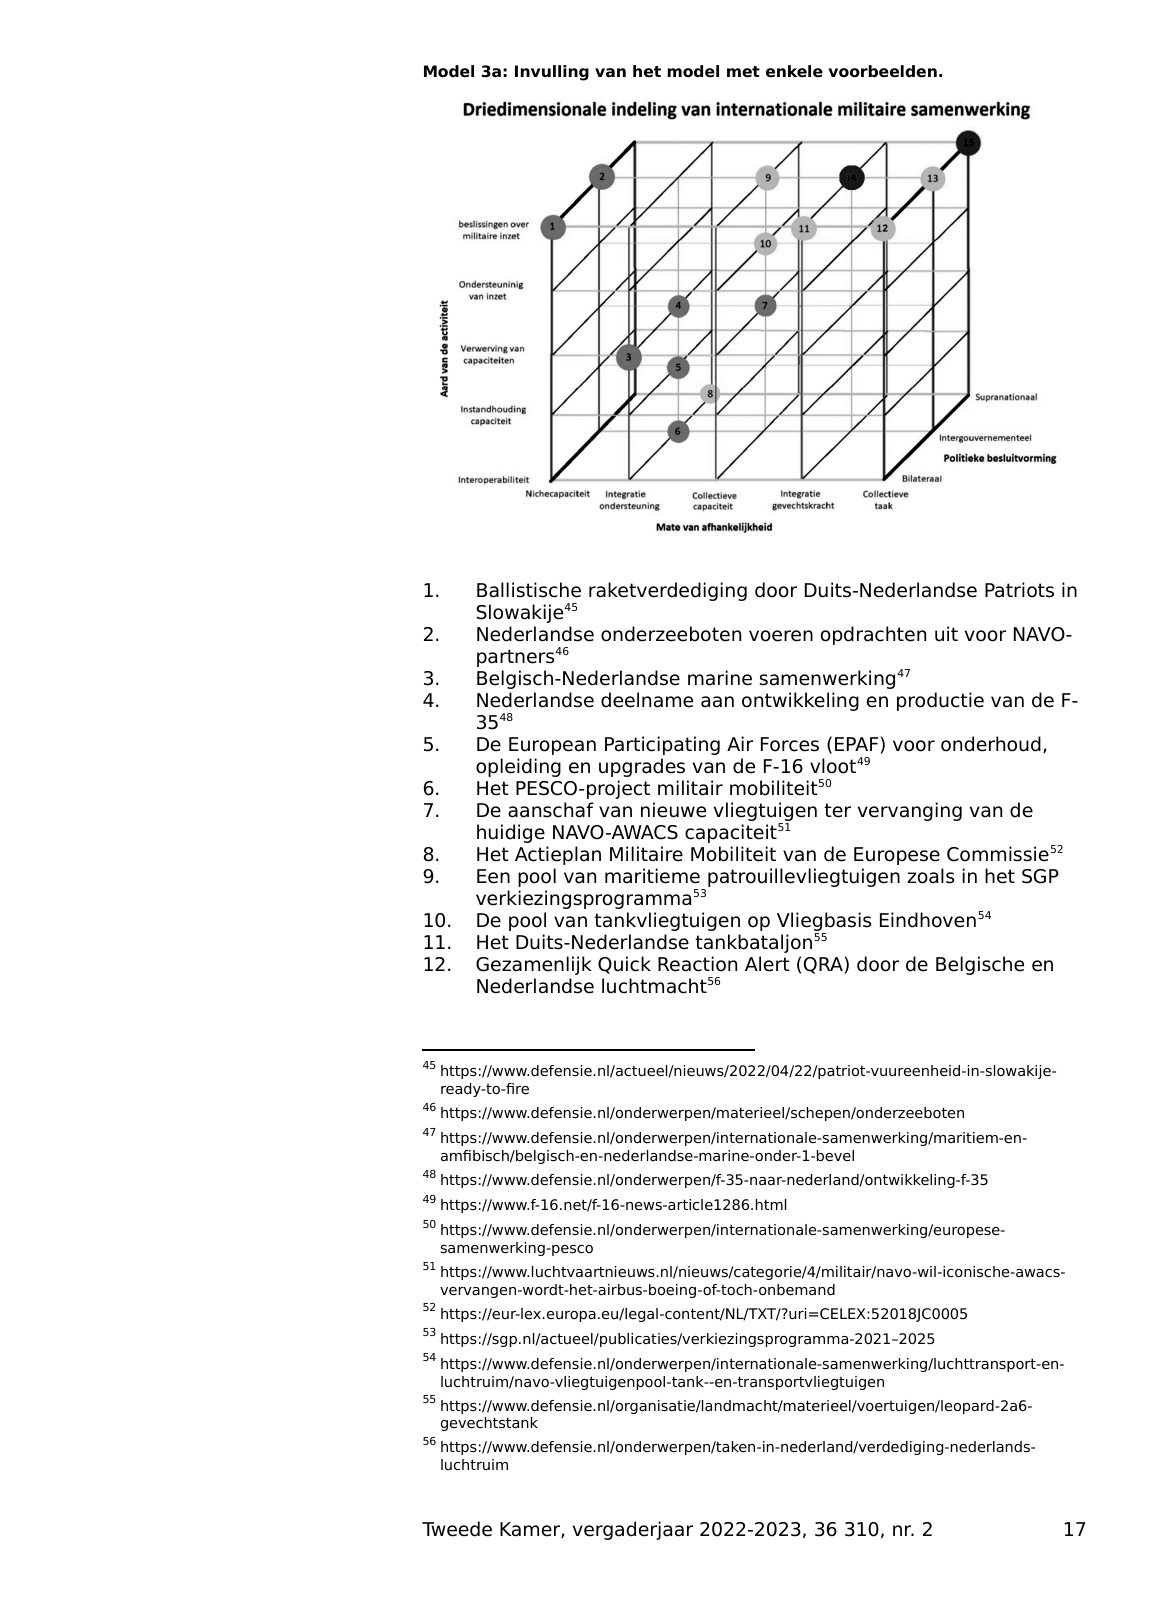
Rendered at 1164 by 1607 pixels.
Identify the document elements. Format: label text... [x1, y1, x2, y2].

text 8. Het Actieplan Militaire Mobiliteit van de Europese Commissie [422, 844, 1087, 866]
text 12. Gezamenlijk Quick Reaction Alert (QRA) door de Belgische en Nederlandse luchtmacht [422, 953, 1087, 997]
text https://www.defensie.nl/organisatie/landmacht/materieel/voertuigen/leopard-2a6-gevechtstank [422, 1393, 1087, 1432]
text 5. De European Participating Air Forces (EPAF) voor onderhoud, opleiding en upgrades van de F-16 vloot [422, 734, 1087, 778]
text 4. Nederlandse deelname aan ontwikkeling en productie van de F-35 [422, 690, 1087, 734]
text https://www.defensie.nl/onderwerpen/internationale-samenwerking/maritiem-en-amfibisch/belgisch-en-nederlandse-marine-onder-1-bevel [422, 1126, 1087, 1165]
text https://www.defensie.nl/onderwerpen/materieel/schepen/onderzeeboten [422, 1101, 1087, 1123]
text https://sgp.nl/actueel/publicaties/verkiezingsprogramma-2021–2025 [422, 1327, 1087, 1349]
text 1. Ballistische raketverdediging door Duits-Nederlandse Patriots in Slowakije [422, 580, 1087, 624]
text https://www.defensie.nl/onderwerpen/f-35-naar-nederland/ontwikkeling-f-35 [422, 1168, 1087, 1190]
text https://www.defensie.nl/onderwerpen/taken-in-nederland/verdediging-nederlands-luchtruim [422, 1435, 1087, 1474]
text 10. De pool van tankvliegtuigen op Vliegbasis Eindhoven [422, 909, 1087, 932]
text 3. Belgisch-Nederlandse marine samenwerking [422, 668, 1087, 690]
text https://www.luchtvaartnieuws.nl/nieuws/categorie/4/militair/navo-wil-iconische-awacs-vervangen-wordt-het-airbus-boeing-of-toch-onbemand [422, 1260, 1087, 1299]
text https://www.defensie.nl/onderwerpen/internationale-samenwerking/europese-samenwerking-pesco [422, 1218, 1087, 1257]
text https://www.defensie.nl/actueel/nieuws/2022/04/22/patriot-vuureenheid-in-slowakije-ready-to-fire [422, 1059, 1087, 1098]
text 11. Het Duits-Nederlandse tankbataljon [422, 932, 1087, 953]
text https://www.f-16.net/f-16-news-article1286.html [422, 1193, 1087, 1215]
text 9. Een pool van maritieme patrouillevliegtuigen zoals in het SGP verkiezingsprogramma [422, 866, 1087, 909]
text Model 3a: Invulling van het model met enkele voorbeelden. [422, 63, 1072, 81]
text 6. Het PESCO-project militair mobiliteit [422, 778, 1087, 800]
text 2. Nederlandse onderzeeboten voeren opdrachten uit voor NAVO-partners [422, 624, 1087, 668]
text 7. De aanschaf van nieuwe vliegtuigen ter vervanging van de huidige NAVO-AWACS capaciteit [422, 800, 1087, 844]
text https://www.defensie.nl/onderwerpen/internationale-samenwerking/luchttransport-en-luchtruim/navo-vliegtuigenpool-tank--en-transportvliegtuigen [422, 1352, 1087, 1391]
text https://eur-lex.europa.eu/legal-content/NL/TXT/?uri=CELEX:52018JC0005 [422, 1302, 1087, 1324]
picture [422, 92, 1072, 536]
